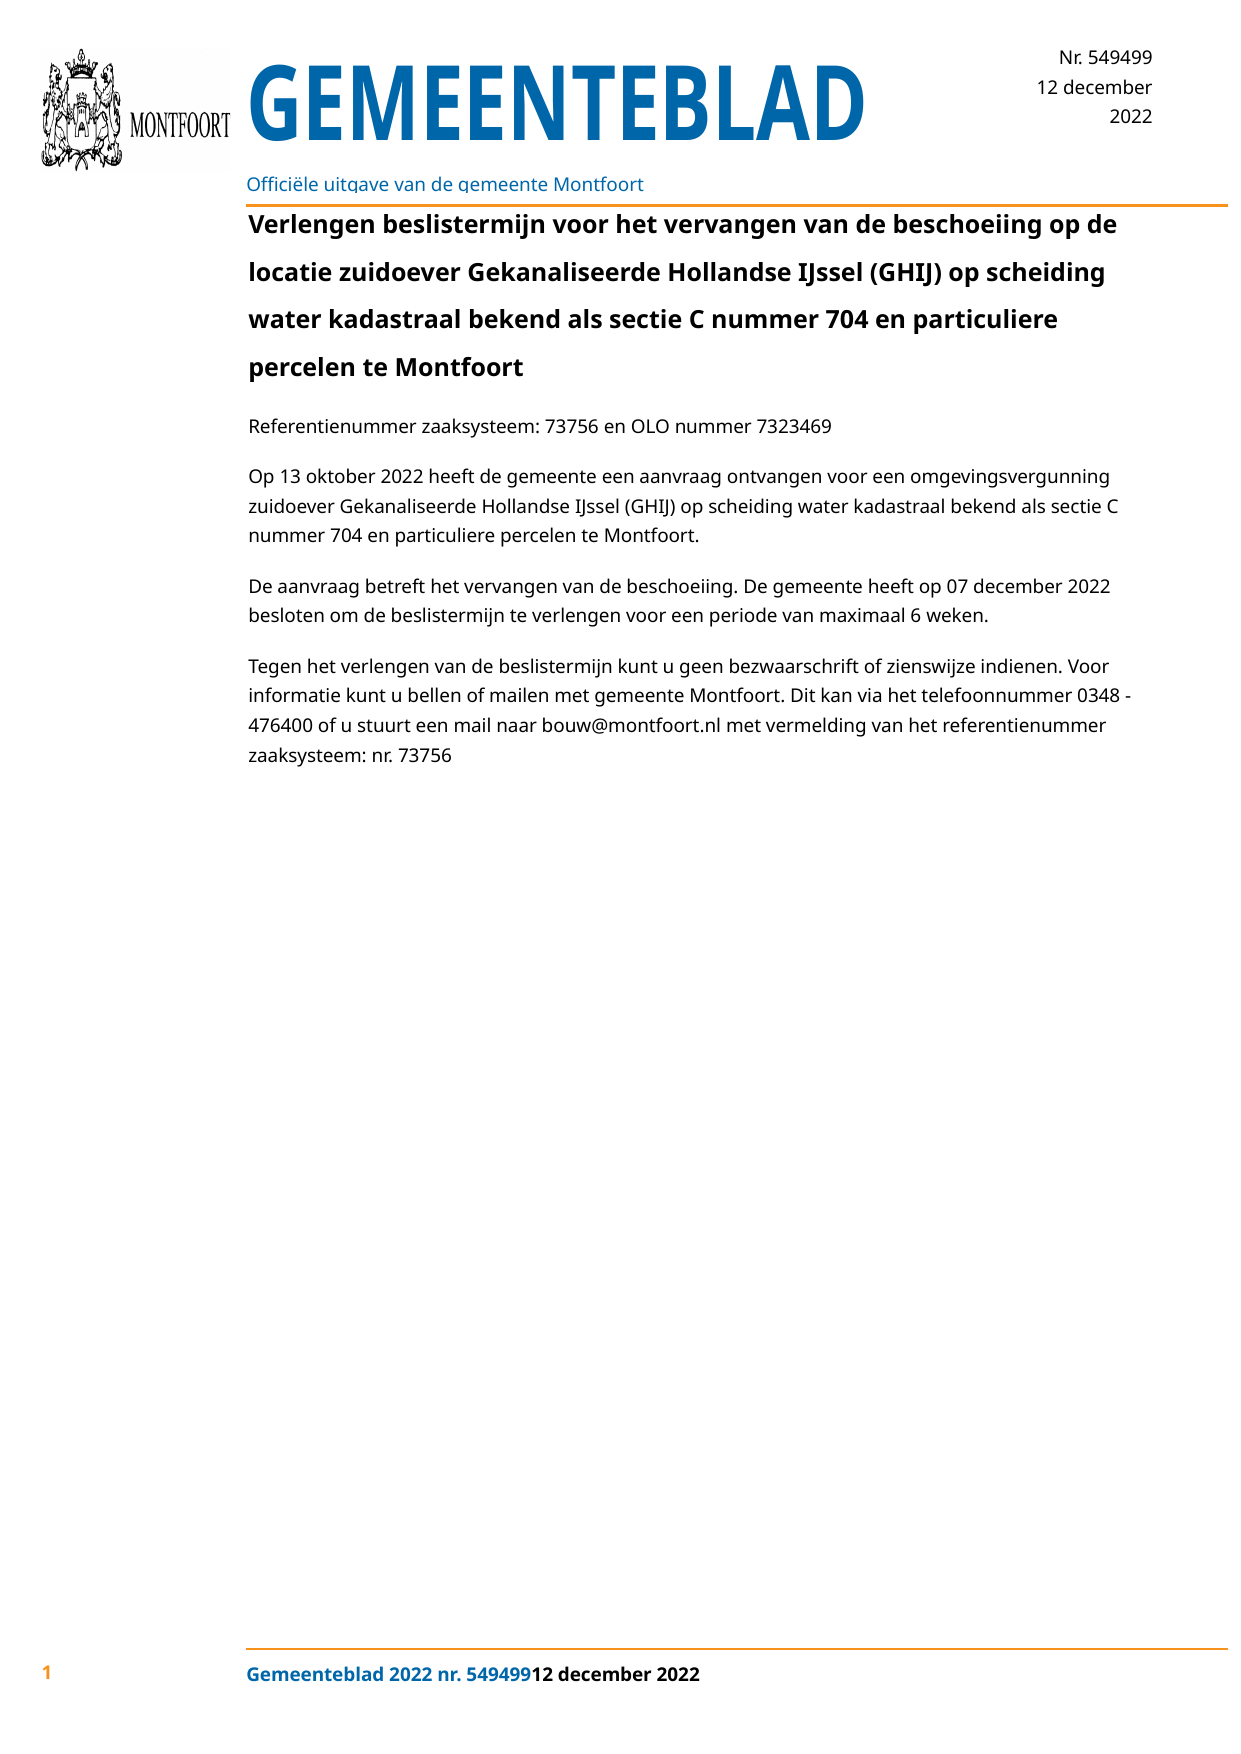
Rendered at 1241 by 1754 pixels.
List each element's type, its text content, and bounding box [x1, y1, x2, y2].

text Referentienummer zaaksysteem: 73756 en OLO nummer 7323469 [248, 413, 1152, 439]
picture [41, 47, 231, 172]
text De aanvraag betreft het vervangen van de beschoeiing. De gemeente heeft op 07 december 2022 besloten om de beslistermijn te verlengen voor een periode van maximaal 6 weken. [248, 573, 1152, 628]
text Tegen het verlengen van de beslistermijn kunt u geen bezwaarschrift of zienswijze indienen. Voor informatie kunt u bellen of mailen met gemeente Montfoort. Dit kan via het telefoonnummer 0348 - 476400 of u stuurt een mail naar bouw@montfoort.nl met vermelding van het referentienummer zaaksysteem: nr. 73756 [248, 653, 1152, 768]
text Op 13 oktober 2022 heeft de gemeente een aanvraag ontvangen voor een omgevingsvergunning zuidoever Gekanaliseerde Hollandse IJssel (GHIJ) op scheiding water kadastraal bekend als sectie C nummer 704 en particuliere percelen te Montfoort. [248, 463, 1152, 548]
text Verlengen beslistermijn voor het vervangen van de beschoeiing op de locatie zuidoever Gekanaliseerde Hollandse IJssel (GHIJ) op scheiding water kadastraal bekend als sectie C nummer 704 en particuliere percelen te Montfoort [248, 207, 1152, 384]
